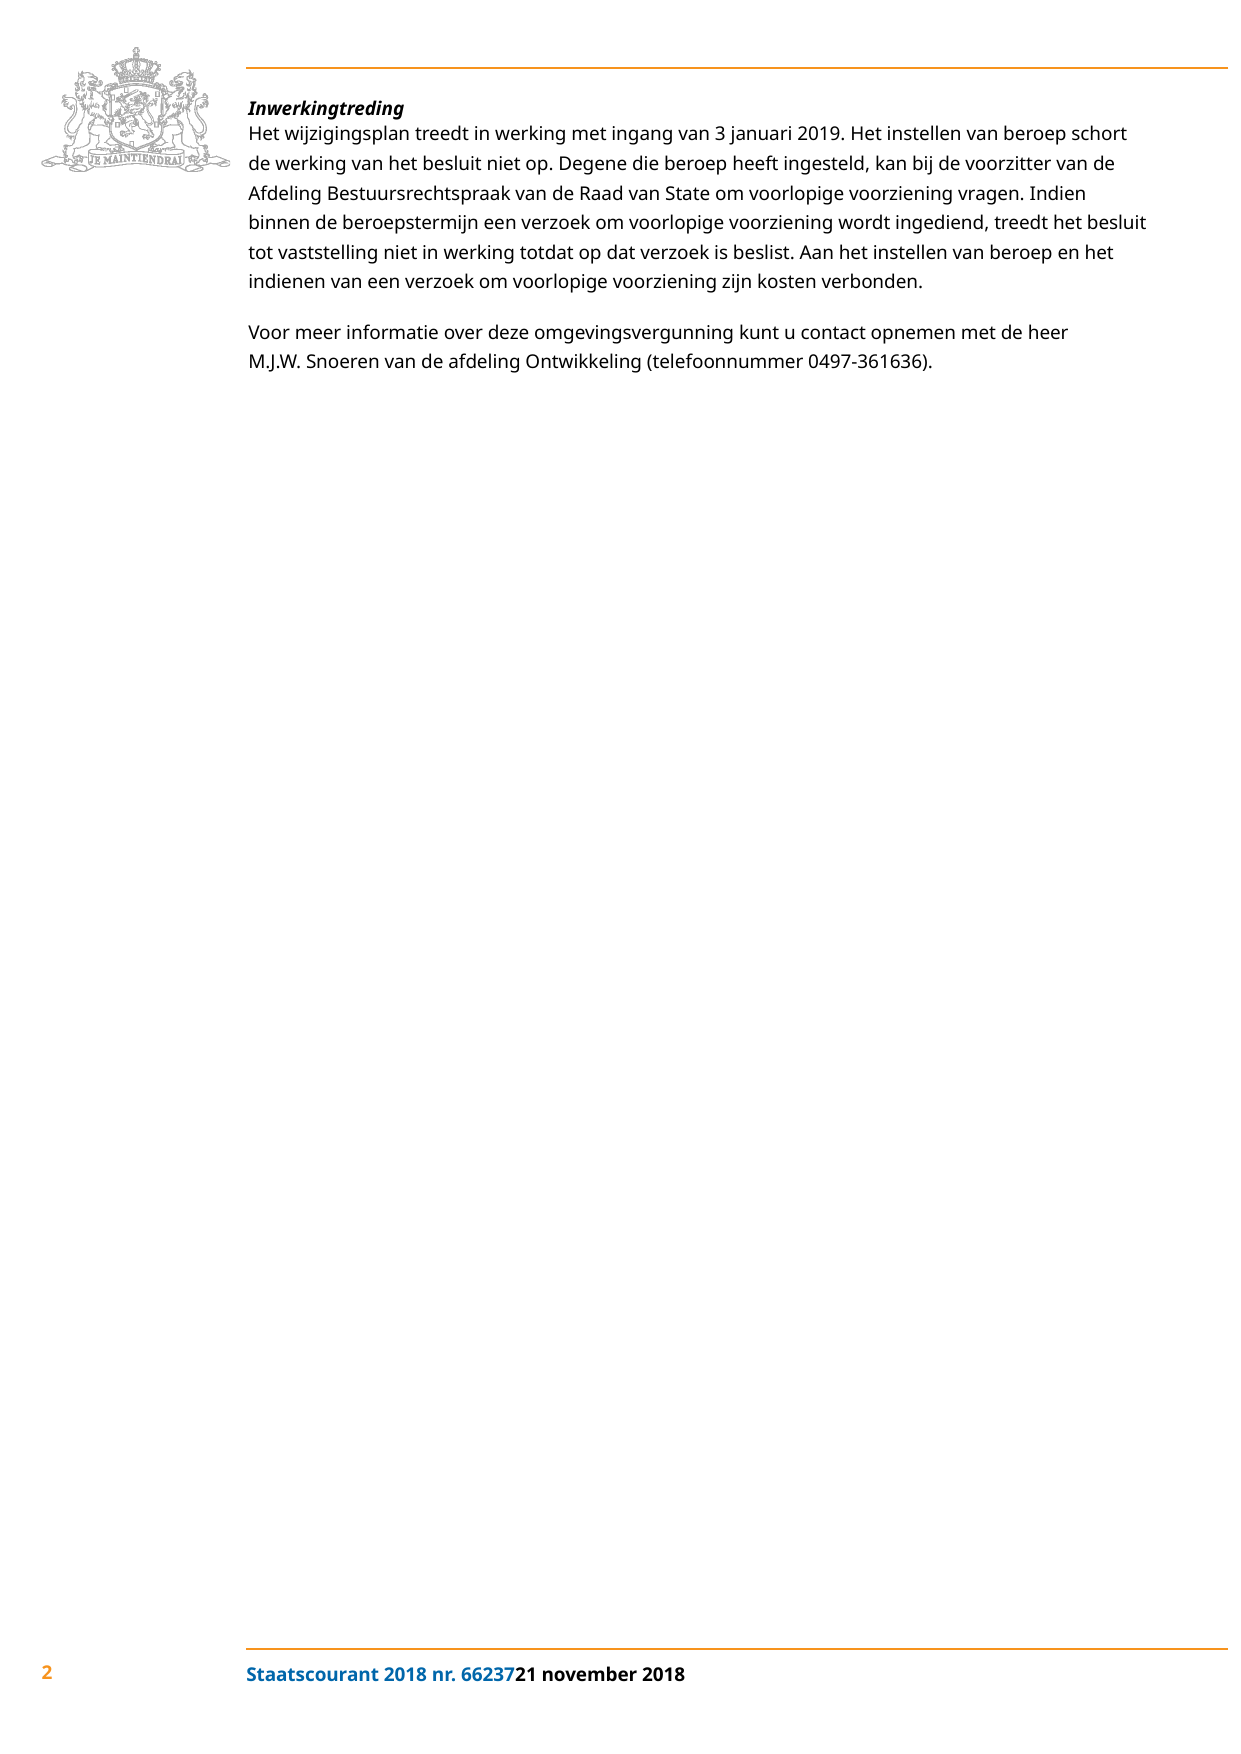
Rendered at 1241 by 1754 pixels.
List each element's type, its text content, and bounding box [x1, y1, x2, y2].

text Voor meer informatie over deze omgevingsvergunning kunt u contact opnemen met de heer M.J.W. Snoeren van de afdeling Ontwikkeling (telefoonnummer 0497-361636). [248, 319, 1152, 374]
text Inwerkingtreding [248, 95, 1152, 121]
text Het wijzigingsplan treedt in werking met ingang van 3 januari 2019. Het instellen van beroep schort de werking van het besluit niet op. Degene die beroep heeft ingesteld, kan bij de voorzitter van de Afdeling Bestuursrechtspraak van de Raad van State om voorlopige voorziening vragen. Indien binnen de beroepstermijn een verzoek om voorlopige voorziening wordt ingediend, treedt het besluit tot vaststelling niet in werking totdat op dat verzoek is beslist. Aan het instellen van beroep en het indienen van een verzoek om voorlopige voorziening zijn kosten verbonden. [248, 121, 1152, 294]
picture [41, 47, 231, 172]
